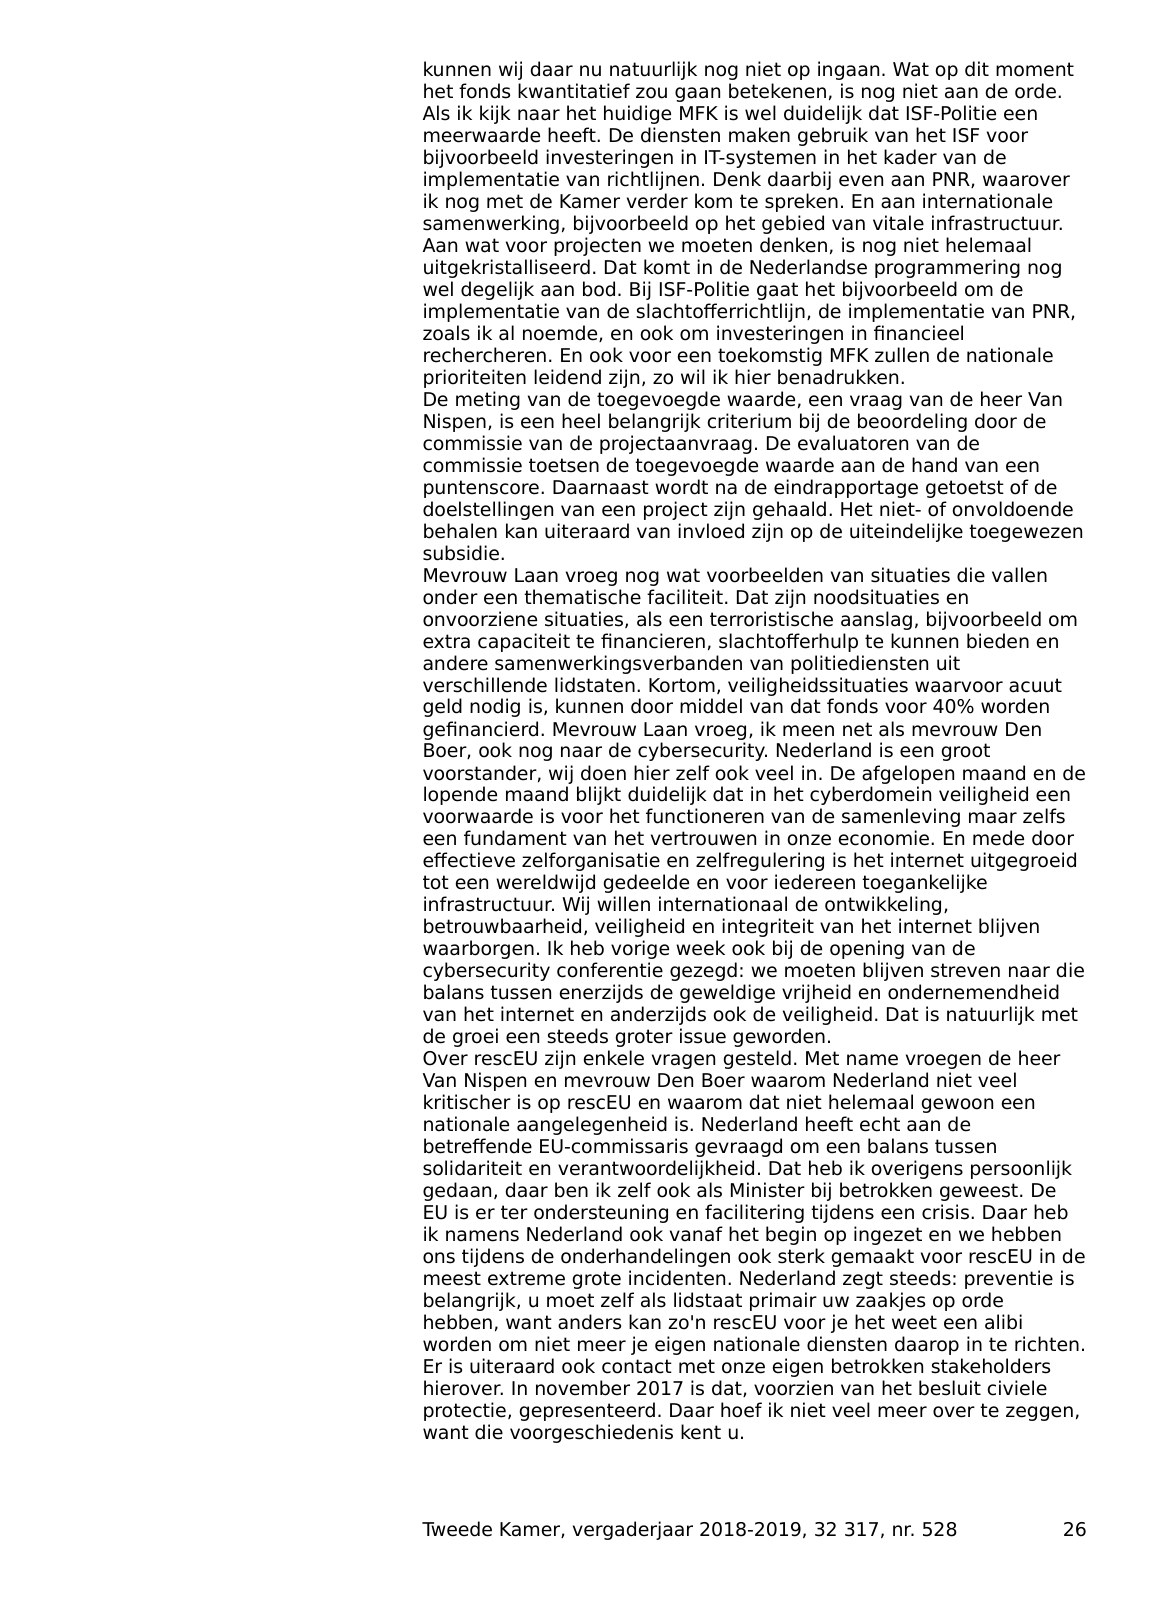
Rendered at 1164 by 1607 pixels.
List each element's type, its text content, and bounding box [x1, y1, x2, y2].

text Mevrouw Laan vroeg nog wat voorbeelden van situaties die vallen onder een thematische faciliteit. Dat zijn noodsituaties en onvoorziene situaties, als een terroristische aanslag, bijvoorbeeld om extra capaciteit te financieren, slachtofferhulp te kunnen bieden en andere samenwerkingsverbanden van politiediensten uit verschillende lidstaten. Kortom, veiligheidssituaties waarvoor acuut geld nodig is, kunnen door middel van dat fonds voor 40% worden gefinancierd. Mevrouw Laan vroeg, ik meen net als mevrouw Den Boer, ook nog naar de cybersecurity. Nederland is een groot voorstander, wij doen hier zelf ook veel in. De afgelopen maand en de lopende maand blijkt duidelijk dat in het cyberdomein veiligheid een voorwaarde is voor het functioneren van de samenleving maar zelfs een fundament van het vertrouwen in onze economie. En mede door effectieve zelforganisatie en zelfregulering is het internet uitgegroeid tot een wereldwijd gedeelde en voor iedereen toegankelijke infrastructuur. Wij willen internationaal de ontwikkeling, betrouwbaarheid, veiligheid en integriteit van het internet blijven waarborgen. Ik heb vorige week ook bij de opening van de cybersecurity conferentie gezegd: we moeten blijven streven naar die balans tussen enerzijds de geweldige vrijheid en ondernemendheid van het internet en anderzijds ook de veiligheid. Dat is natuurlijk met de groei een steeds groter issue geworden. [422, 564, 1087, 1048]
text Over rescEU zijn enkele vragen gesteld. Met name vroegen de heer Van Nispen en mevrouw Den Boer waarom Nederland niet veel kritischer is op rescEU en waarom dat niet helemaal gewoon een nationale aangelegenheid is. Nederland heeft echt aan de betreffende EU-commissaris gevraagd om een balans tussen solidariteit en verantwoordelijkheid. Dat heb ik overigens persoonlijk gedaan, daar ben ik zelf ook als Minister bij betrokken geweest. De EU is er ter ondersteuning en facilitering tijdens een crisis. Daar heb ik namens Nederland ook vanaf het begin op ingezet en we hebben ons tijdens de onderhandelingen ook sterk gemaakt voor rescEU in de meest extreme grote incidenten. Nederland zegt steeds: preventie is belangrijk, u moet zelf als lidstaat primair uw zaakjes op orde hebben, want anders kan zo'n rescEU voor je het weet een alibi worden om niet meer je eigen nationale diensten daarop in te richten. Er is uiteraard ook contact met onze eigen betrokken stakeholders hierover. In november 2017 is dat, voorzien van het besluit civiele protectie, gepresenteerd. Daar hoef ik niet veel meer over te zeggen, want die voorgeschiedenis kent u. [422, 1048, 1087, 1444]
text De meting van de toegevoegde waarde, een vraag van de heer Van Nispen, is een heel belangrijk criterium bij de beoordeling door de commissie van de projectaanvraag. De evaluatoren van de commissie toetsen de toegevoegde waarde aan de hand van een puntenscore. Daarnaast wordt na de eindrapportage getoetst of de doelstellingen van een project zijn gehaald. Het niet- of onvoldoende behalen kan uiteraard van invloed zijn op de uiteindelijke toegewezen subsidie. [422, 389, 1087, 564]
text kunnen wij daar nu natuurlijk nog niet op ingaan. Wat op dit moment het fonds kwantitatief zou gaan betekenen, is nog niet aan de orde. Als ik kijk naar het huidige MFK is wel duidelijk dat ISF-Politie een meerwaarde heeft. De diensten maken gebruik van het ISF voor bijvoorbeeld investeringen in IT-systemen in het kader van de implementatie van richtlijnen. Denk daarbij even aan PNR, waarover ik nog met de Kamer verder kom te spreken. En aan internationale samenwerking, bijvoorbeeld op het gebied van vitale infrastructuur. Aan wat voor projecten we moeten denken, is nog niet helemaal uitgekristalliseerd. Dat komt in de Nederlandse programmering nog wel degelijk aan bod. Bij ISF-Politie gaat het bijvoorbeeld om de implementatie van de slachtofferrichtlijn, de implementatie van PNR, zoals ik al noemde, en ook om investeringen in financieel rechercheren. En ook voor een toekomstig MFK zullen de nationale prioriteiten leidend zijn, zo wil ik hier benadrukken. [422, 59, 1087, 389]
